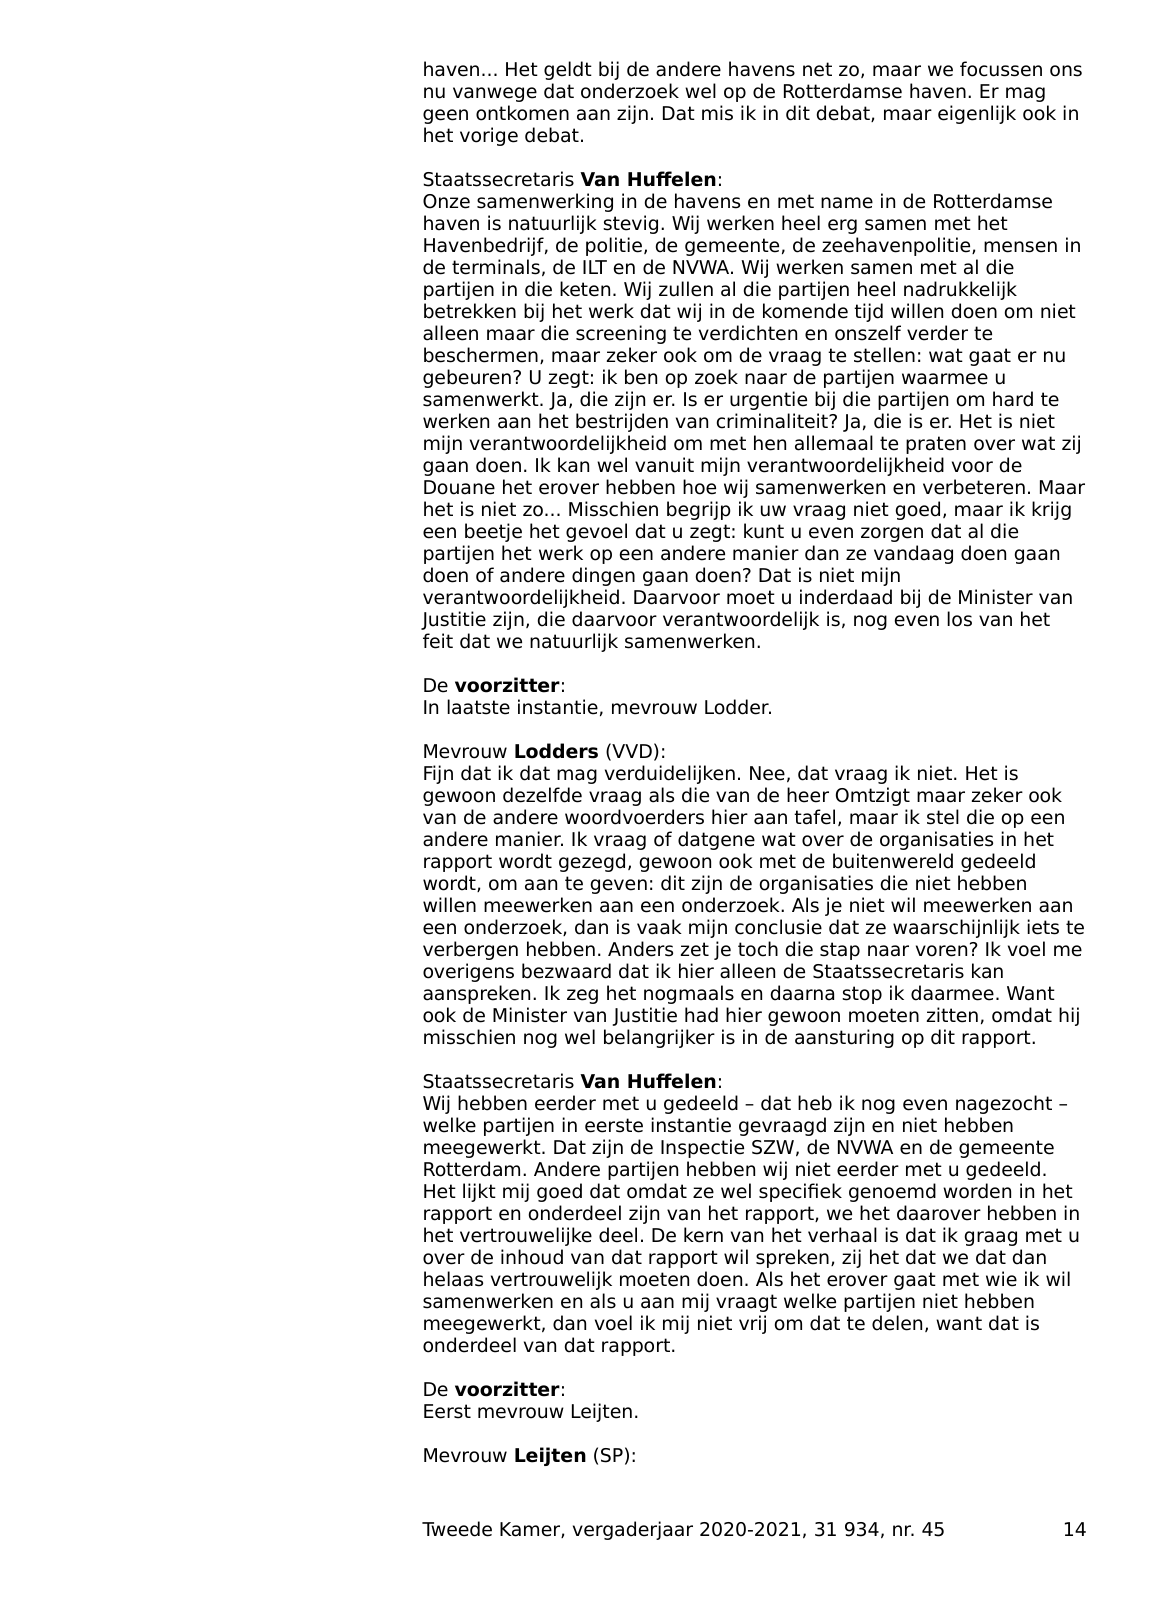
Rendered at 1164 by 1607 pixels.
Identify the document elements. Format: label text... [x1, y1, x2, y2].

text Onze samenwerking in de havens en met name in de Rotterdamse haven is natuurlijk stevig. Wij werken heel erg samen met het Havenbedrijf, de politie, de gemeente, de zeehavenpolitie, mensen in de terminals, de ILT en de NVWA. Wij werken samen met al die partijen in die keten. Wij zullen al die partijen heel nadrukkelijk betrekken bij het werk dat wij in de komende tijd willen doen om niet alleen maar die screening te verdichten en onszelf verder te beschermen, maar zeker ook om de vraag te stellen: wat gaat er nu gebeuren? U zegt: ik ben op zoek naar de partijen waarmee u samenwerkt. Ja, die zijn er. Is er urgentie bij die partijen om hard te werken aan het bestrijden van criminaliteit? Ja, die is er. Het is niet mijn verantwoordelijkheid om met hen allemaal te praten over wat zij gaan doen. Ik kan wel vanuit mijn verantwoordelijkheid voor de Douane het erover hebben hoe wij samenwerken en verbeteren. Maar het is niet zo... Misschien begrijp ik uw vraag niet goed, maar ik krijg een beetje het gevoel dat u zegt: kunt u even zorgen dat al die partijen het werk op een andere manier dan ze vandaag doen gaan doen of andere dingen gaan doen? Dat is niet mijn verantwoordelijkheid. Daarvoor moet u inderdaad bij de Minister van Justitie zijn, die daarvoor verantwoordelijk is, nog even los van het feit dat we natuurlijk samenwerken. [422, 191, 1087, 653]
text In laatste instantie, mevrouw Lodder. [422, 697, 1087, 719]
text Staatssecretaris Van Huffelen: [422, 169, 1087, 191]
text Fijn dat ik dat mag verduidelijken. Nee, dat vraag ik niet. Het is gewoon dezelfde vraag als die van de heer Omtzigt maar zeker ook van de andere woordvoerders hier aan tafel, maar ik stel die op een andere manier. Ik vraag of datgene wat over de organisaties in het rapport wordt gezegd, gewoon ook met de buitenwereld gedeeld wordt, om aan te geven: dit zijn de organisaties die niet hebben willen meewerken aan een onderzoek. Als je niet wil meewerken aan een onderzoek, dan is vaak mijn conclusie dat ze waarschijnlijk iets te verbergen hebben. Anders zet je toch die stap naar voren? Ik voel me overigens bezwaard dat ik hier alleen de Staatssecretaris kan aanspreken. Ik zeg het nogmaals en daarna stop ik daarmee. Want ook de Minister van Justitie had hier gewoon moeten zitten, omdat hij misschien nog wel belangrijker is in de aansturing op dit rapport. [422, 763, 1087, 1049]
text Eerst mevrouw Leijten. [422, 1401, 1087, 1423]
text Staatssecretaris Van Huffelen: [422, 1071, 1087, 1093]
text Wij hebben eerder met u gedeeld – dat heb ik nog even nagezocht – welke partijen in eerste instantie gevraagd zijn en niet hebben meegewerkt. Dat zijn de Inspectie SZW, de NVWA en de gemeente Rotterdam. Andere partijen hebben wij niet eerder met u gedeeld. Het lijkt mij goed dat omdat ze wel specifiek genoemd worden in het rapport en onderdeel zijn van het rapport, we het daarover hebben in het vertrouwelijke deel. De kern van het verhaal is dat ik graag met u over de inhoud van dat rapport wil spreken, zij het dat we dat dan helaas vertrouwelijk moeten doen. Als het erover gaat met wie ik wil samenwerken en als u aan mij vraagt welke partijen niet hebben meegewerkt, dan voel ik mij niet vrij om dat te delen, want dat is onderdeel van dat rapport. [422, 1093, 1087, 1357]
text haven... Het geldt bij de andere havens net zo, maar we focussen ons nu vanwege dat onderzoek wel op de Rotterdamse haven. Er mag geen ontkomen aan zijn. Dat mis ik in dit debat, maar eigenlijk ook in het vorige debat. [422, 59, 1087, 147]
text Mevrouw Leijten (SP): [422, 1445, 1087, 1467]
text Mevrouw Lodders (VVD): [422, 741, 1087, 763]
text De voorzitter: [422, 675, 1087, 697]
text De voorzitter: [422, 1379, 1087, 1401]
